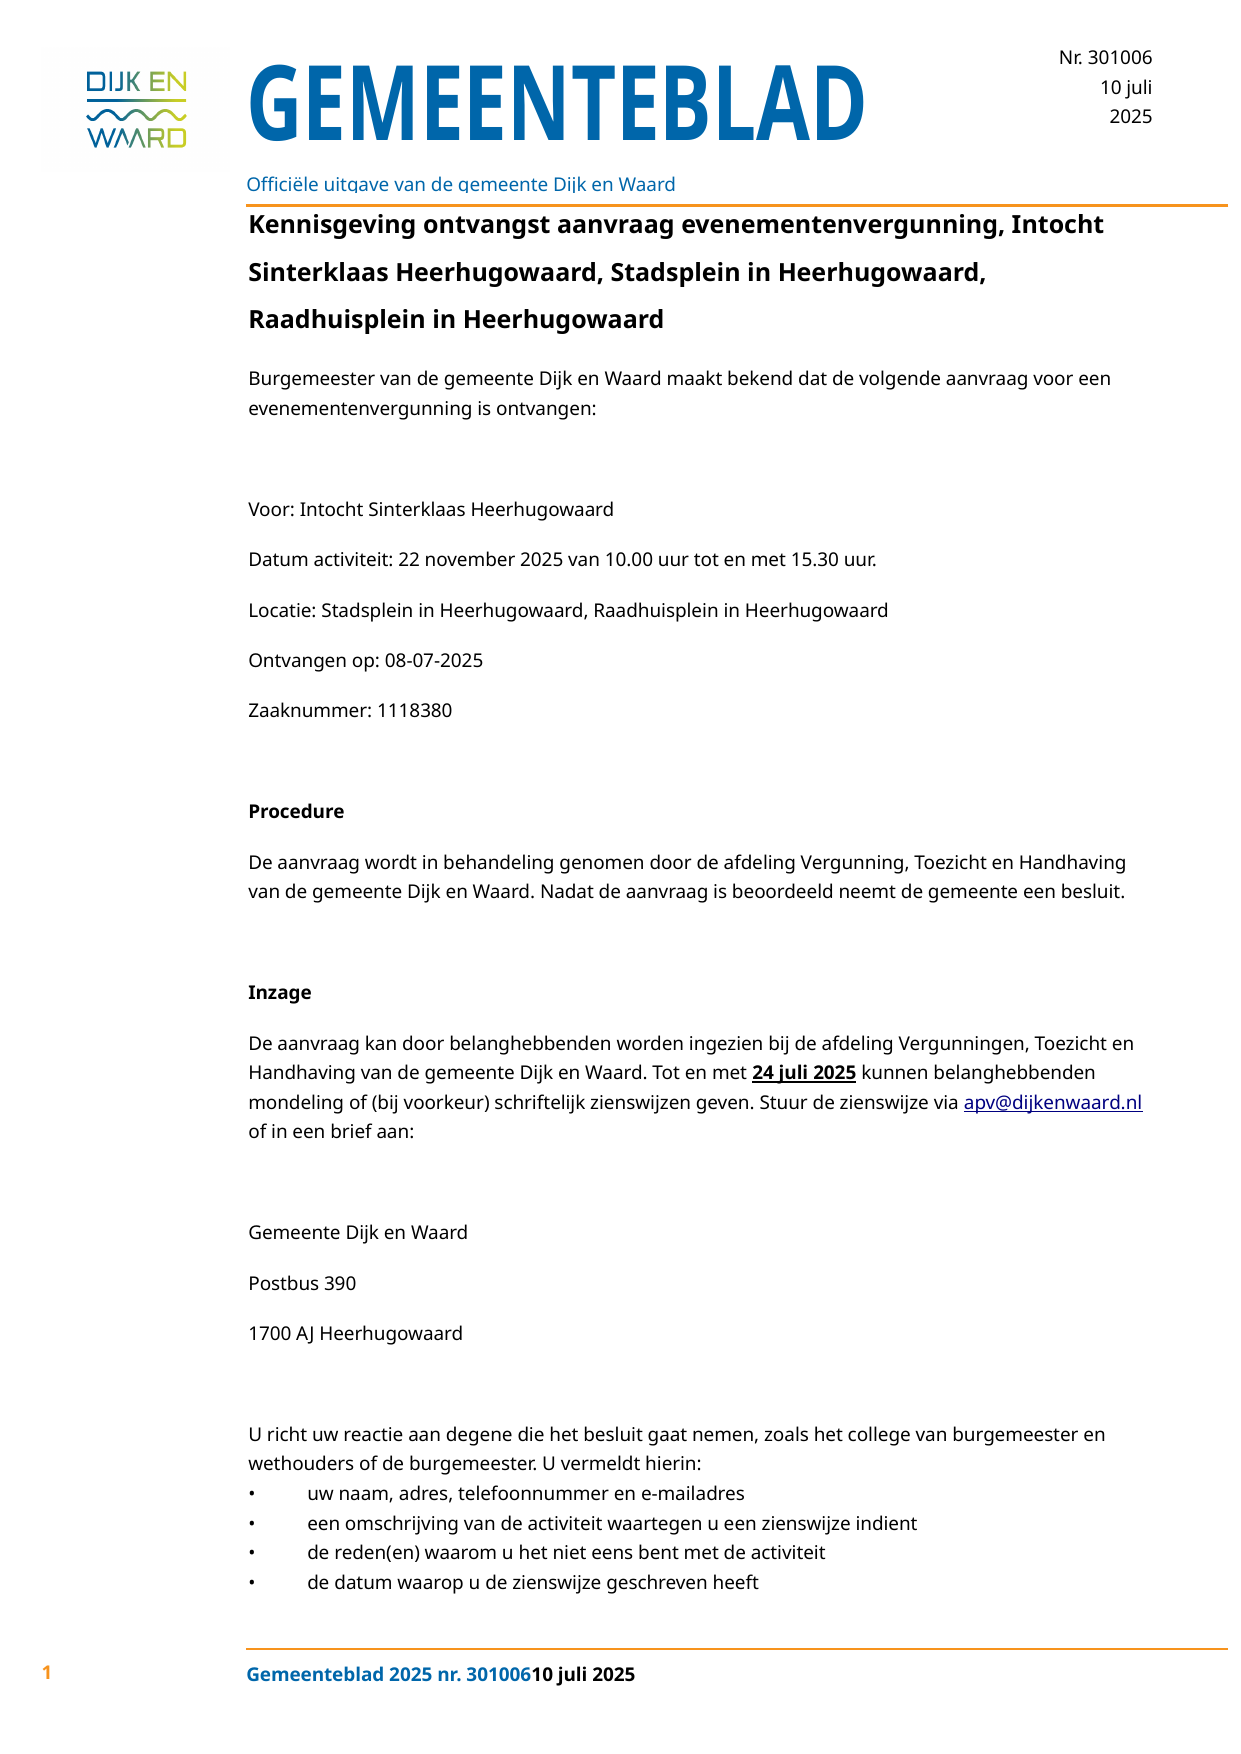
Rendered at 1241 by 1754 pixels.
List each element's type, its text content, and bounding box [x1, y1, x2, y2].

text Inzage [248, 979, 1152, 1005]
text Procedure [248, 798, 1152, 824]
text De aanvraag kan door belanghebbenden worden ingezien bij de afdeling Vergunningen, Toezicht en Handhaving van de gemeente Dijk en Waard. Tot en met 24 juli 2025 kunnen belanghebbenden mondeling of (bij voorkeur) schriftelijk zienswijzen geven. Stuur de zienswijze via apv@dijkenwaard.nl of in een brief aan: [248, 1030, 1152, 1144]
text Locatie: Stadsplein in Heerhugowaard, Raadhuisplein in Heerhugowaard [248, 597, 1152, 622]
list de datum waarop u de zienswijze geschreven heeft [248, 1569, 1152, 1594]
list een omschrijving van de activiteit waartegen u een zienswijze indient [248, 1510, 1152, 1535]
text Ontvangen op: 08-07-2025 [248, 647, 1152, 673]
list de reden(en) waarom u het niet eens bent met de activiteit [248, 1539, 1152, 1565]
text Zaaknummer: 1118380 [248, 698, 1152, 723]
text 1700 AJ Heerhugowaard [248, 1320, 1152, 1346]
list uw naam, adres, telefoonnummer en e-mailadres [248, 1480, 1152, 1506]
text U richt uw reactie aan degene die het besluit gaat nemen, zoals het college van burgemeester en wethouders of de burgemeester. U vermeldt hierin: [248, 1421, 1152, 1476]
text Kennisgeving ontvangst aanvraag evenementenvergunning, Intocht Sinterklaas Heerhugowaard, Stadsplein in Heerhugowaard, Raadhuisplein in Heerhugowaard [248, 207, 1152, 336]
text Gemeente Dijk en Waard [248, 1219, 1152, 1245]
picture [41, 47, 231, 172]
text Datum activiteit: 22 november 2025 van 10.00 uur tot en met 15.30 uur. [248, 546, 1152, 572]
text Burgemeester van de gemeente Dijk en Waard maakt bekend dat de volgende aanvraag voor een evenementenvergunning is ontvangen: [248, 366, 1152, 421]
text Postbus 390 [248, 1270, 1152, 1295]
text Voor: Intocht Sinterklaas Heerhugowaard [248, 496, 1152, 522]
text De aanvraag wordt in behandeling genomen door de afdeling Vergunning, Toezicht en Handhaving van de gemeente Dijk en Waard. Nadat de aanvraag is beoordeeld neemt de gemeente een besluit. [248, 849, 1152, 904]
